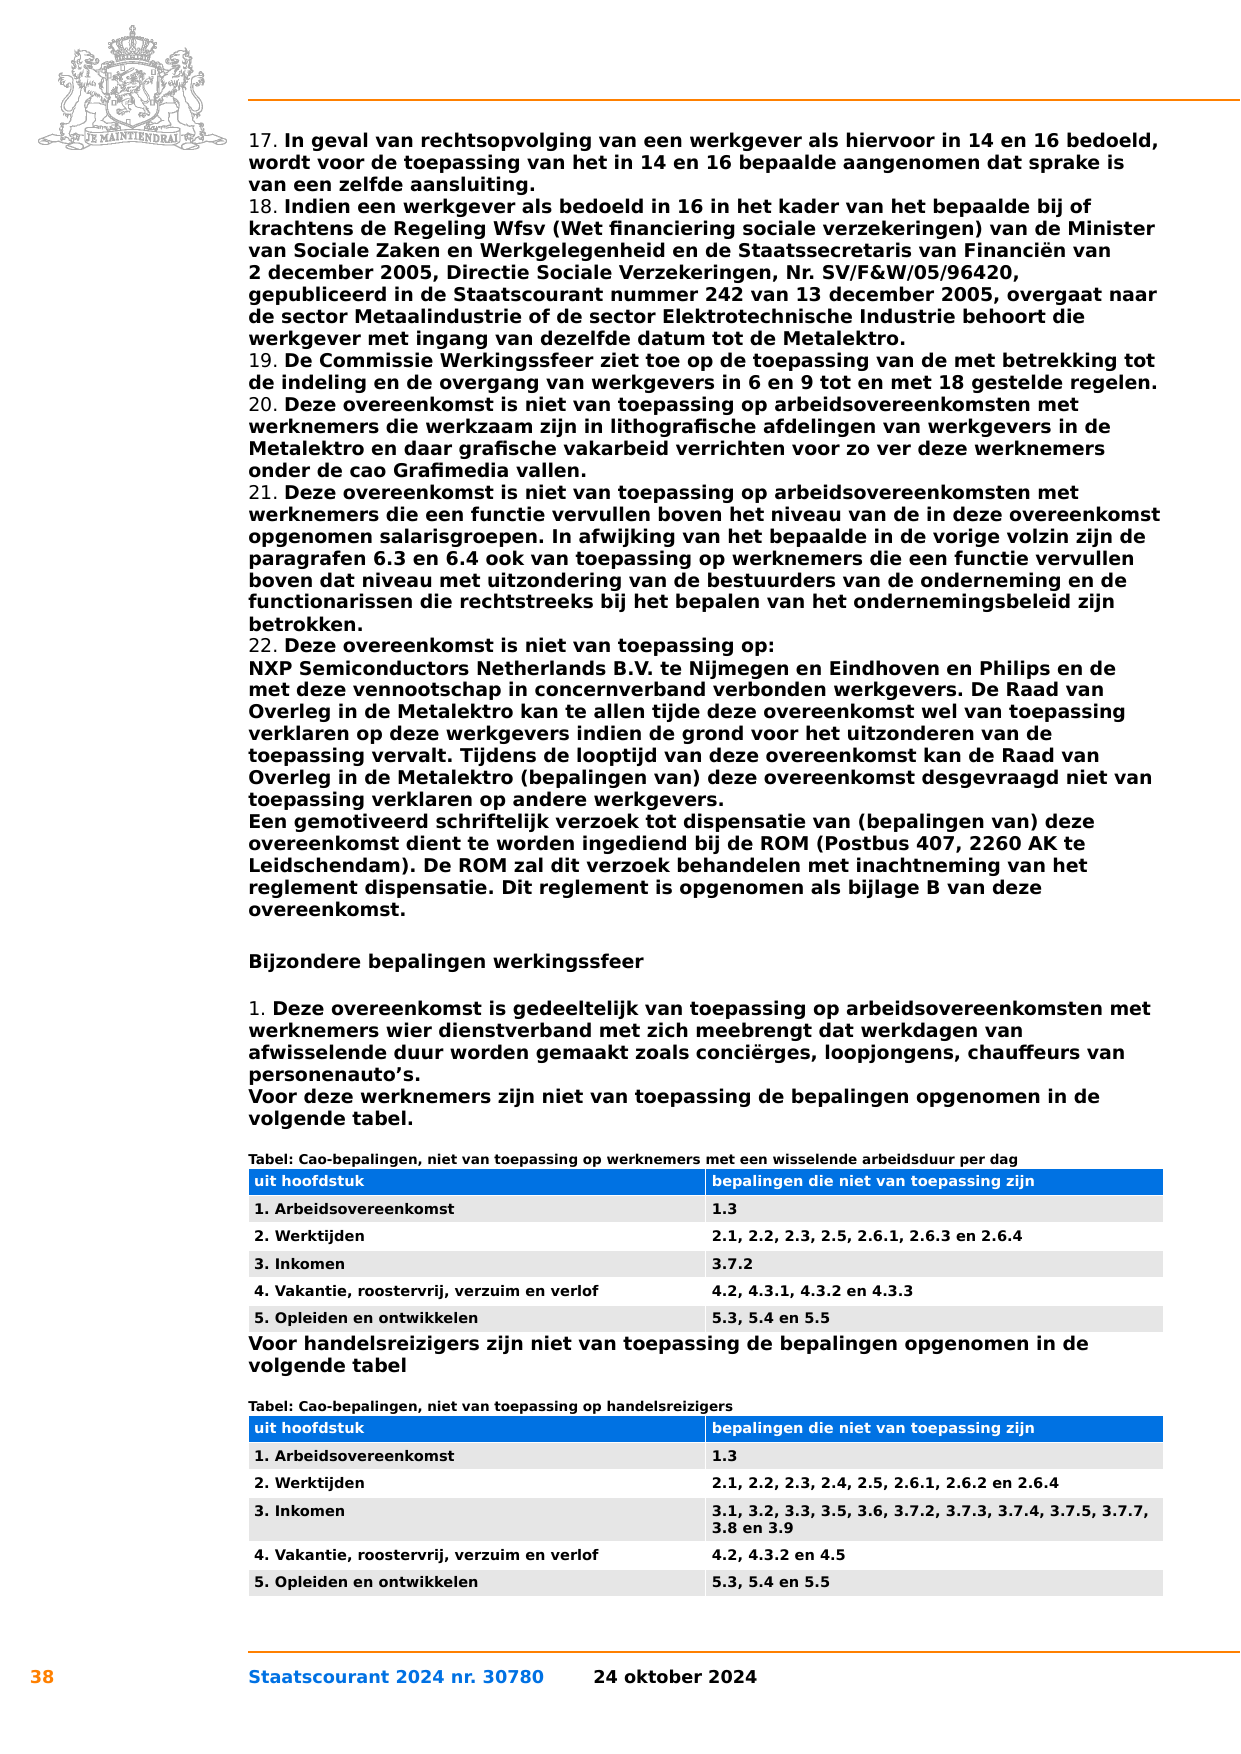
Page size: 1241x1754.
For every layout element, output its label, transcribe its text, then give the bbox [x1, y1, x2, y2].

table_cell 4. Vakantie, roostervrij, verzuim en verlof [249, 1278, 705, 1304]
table_cell 3.7.2 [706, 1251, 1163, 1277]
table_header Tabel: Cao-bepalingen, niet van toepassing op handelsreizigers [248, 1399, 1163, 1414]
text Voor deze werknemers zijn niet van toepassing de bepalingen opgenomen in de volgende tabel. [248, 1086, 1163, 1130]
table_cell uit hoofdstuk [249, 1169, 705, 1195]
table_cell bepalingen die niet van toepassing zijn [706, 1169, 1163, 1195]
text NXP Semiconductors Netherlands B.V. te Nijmegen en Eindhoven en Philips en de met deze vennootschap in concernverband verbonden werkgevers. De Raad van Overleg in de Metalektro kan te allen tijde deze overeenkomst wel van toepassing verklaren op deze werkgevers indien de grond voor het uitzonderen van de toepassing vervalt. Tijdens de looptijd van deze overeenkomst kan de Raad van Overleg in de Metalektro (bepalingen van) deze overeenkomst desgevraagd niet van toepassing verklaren op andere werkgevers. [248, 657, 1163, 811]
table_cell 4.2, 4.3.2 en 4.5 [706, 1542, 1163, 1568]
table_cell 1.3 [706, 1443, 1163, 1469]
picture [38, 25, 227, 150]
table_cell 4.2, 4.3.1, 4.3.2 en 4.3.3 [706, 1278, 1163, 1304]
text 20. Deze overeenkomst is niet van toepassing op arbeidsovereenkomsten met werknemers die werkzaam zijn in lithografische afdelingen van werkgevers in de Metalektro en daar grafische vakarbeid verrichten voor zo ver deze werknemers onder de cao Grafimedia vallen. [248, 394, 1163, 482]
subtitle Bijzondere bepalingen werkingssfeer [248, 951, 1163, 973]
table_cell 3.1, 3.2, 3.3, 3.5, 3.6, 3.7.2, 3.7.3, 3.7.4, 3.7.5, 3.7.7, 3.8 en 3.9 [706, 1498, 1163, 1541]
table_cell 2.1, 2.2, 2.3, 2.4, 2.5, 2.6.1, 2.6.2 en 2.6.4 [706, 1470, 1163, 1497]
table_cell 2. Werktijden [249, 1470, 705, 1497]
table_cell 1.3 [706, 1196, 1163, 1222]
table_cell 5.3, 5.4 en 5.5 [706, 1306, 1163, 1332]
table_cell 1. Arbeidsovereenkomst [249, 1196, 705, 1222]
text 17. In geval van rechtsopvolging van een werkgever als hiervoor in 14 en 16 bedoeld, wordt voor de toepassing van het in 14 en 16 bepaalde aangenomen dat sprake is van een zelfde aansluiting. [248, 130, 1163, 196]
table_cell 5.3, 5.4 en 5.5 [706, 1570, 1163, 1596]
table_cell bepalingen die niet van toepassing zijn [706, 1416, 1163, 1442]
table_cell 1. Arbeidsovereenkomst [249, 1443, 705, 1469]
table_cell 5. Opleiden en ontwikkelen [249, 1570, 705, 1596]
text 21. Deze overeenkomst is niet van toepassing op arbeidsovereenkomsten met werknemers die een functie vervullen boven het niveau van de in deze overeenkomst opgenomen salarisgroepen. In afwijking van het bepaalde in de vorige volzin zijn de paragrafen 6.3 en 6.4 ook van toepassing op werknemers die een functie vervullen boven dat niveau met uitzondering van de bestuurders van de onderneming en de functionarissen die rechtstreeks bij het bepalen van het ondernemingsbeleid zijn betrokken. [248, 482, 1163, 635]
table_cell 4. Vakantie, roostervrij, verzuim en verlof [249, 1542, 705, 1568]
table_cell uit hoofdstuk [249, 1416, 705, 1442]
table_cell 2. Werktijden [249, 1224, 705, 1250]
text 22. Deze overeenkomst is niet van toepassing op: [248, 635, 1163, 657]
table_cell 2.1, 2.2, 2.3, 2.5, 2.6.1, 2.6.3 en 2.6.4 [706, 1224, 1163, 1250]
table_cell 5. Opleiden en ontwikkelen [249, 1306, 705, 1332]
text Voor handelsreizigers zijn niet van toepassing de bepalingen opgenomen in de volgende tabel [248, 1333, 1163, 1377]
table_header Tabel: Cao-bepalingen, niet van toepassing op werknemers met een wisselende arbeidsduur per dag [248, 1152, 1163, 1168]
table_cell 3. Inkomen [249, 1498, 705, 1541]
table_cell 3. Inkomen [249, 1251, 705, 1277]
text 19. De Commissie Werkingssfeer ziet toe op de toepassing van de met betrekking tot de indeling en de overgang van werkgevers in 6 en 9 tot en met 18 gestelde regelen. [248, 350, 1163, 394]
text 1. Deze overeenkomst is gedeeltelijk van toepassing op arbeidsovereenkomsten met werknemers wier dienstverband met zich meebrengt dat werkdagen van afwisselende duur worden gemaakt zoals conciërges, loopjongens, chauffeurs van personenauto’s. [248, 998, 1163, 1086]
text Een gemotiveerd schriftelijk verzoek tot dispensatie van (bepalingen van) deze overeenkomst dient te worden ingediend bij de ROM (Postbus 407, 2260 AK te Leidschendam). De ROM zal dit verzoek behandelen met inachtneming van het reglement dispensatie. Dit reglement is opgenomen als bijlage B van deze overeenkomst. [248, 811, 1163, 921]
text 18. Indien een werkgever als bedoeld in 16 in het kader van het bepaalde bij of krachtens de Regeling Wfsv (Wet financiering sociale verzekeringen) van de Minister van Sociale Zaken en Werkgelegenheid en de Staatssecretaris van Financiën van 2 december 2005, Directie Sociale Verzekeringen, Nr. SV/F&W/05/96420, gepubliceerd in de Staatscourant nummer 242 van 13 december 2005, overgaat naar de sector Metaalindustrie of de sector Elektrotechnische Industrie behoort die werkgever met ingang van dezelfde datum tot de Metalektro. [248, 196, 1163, 350]
